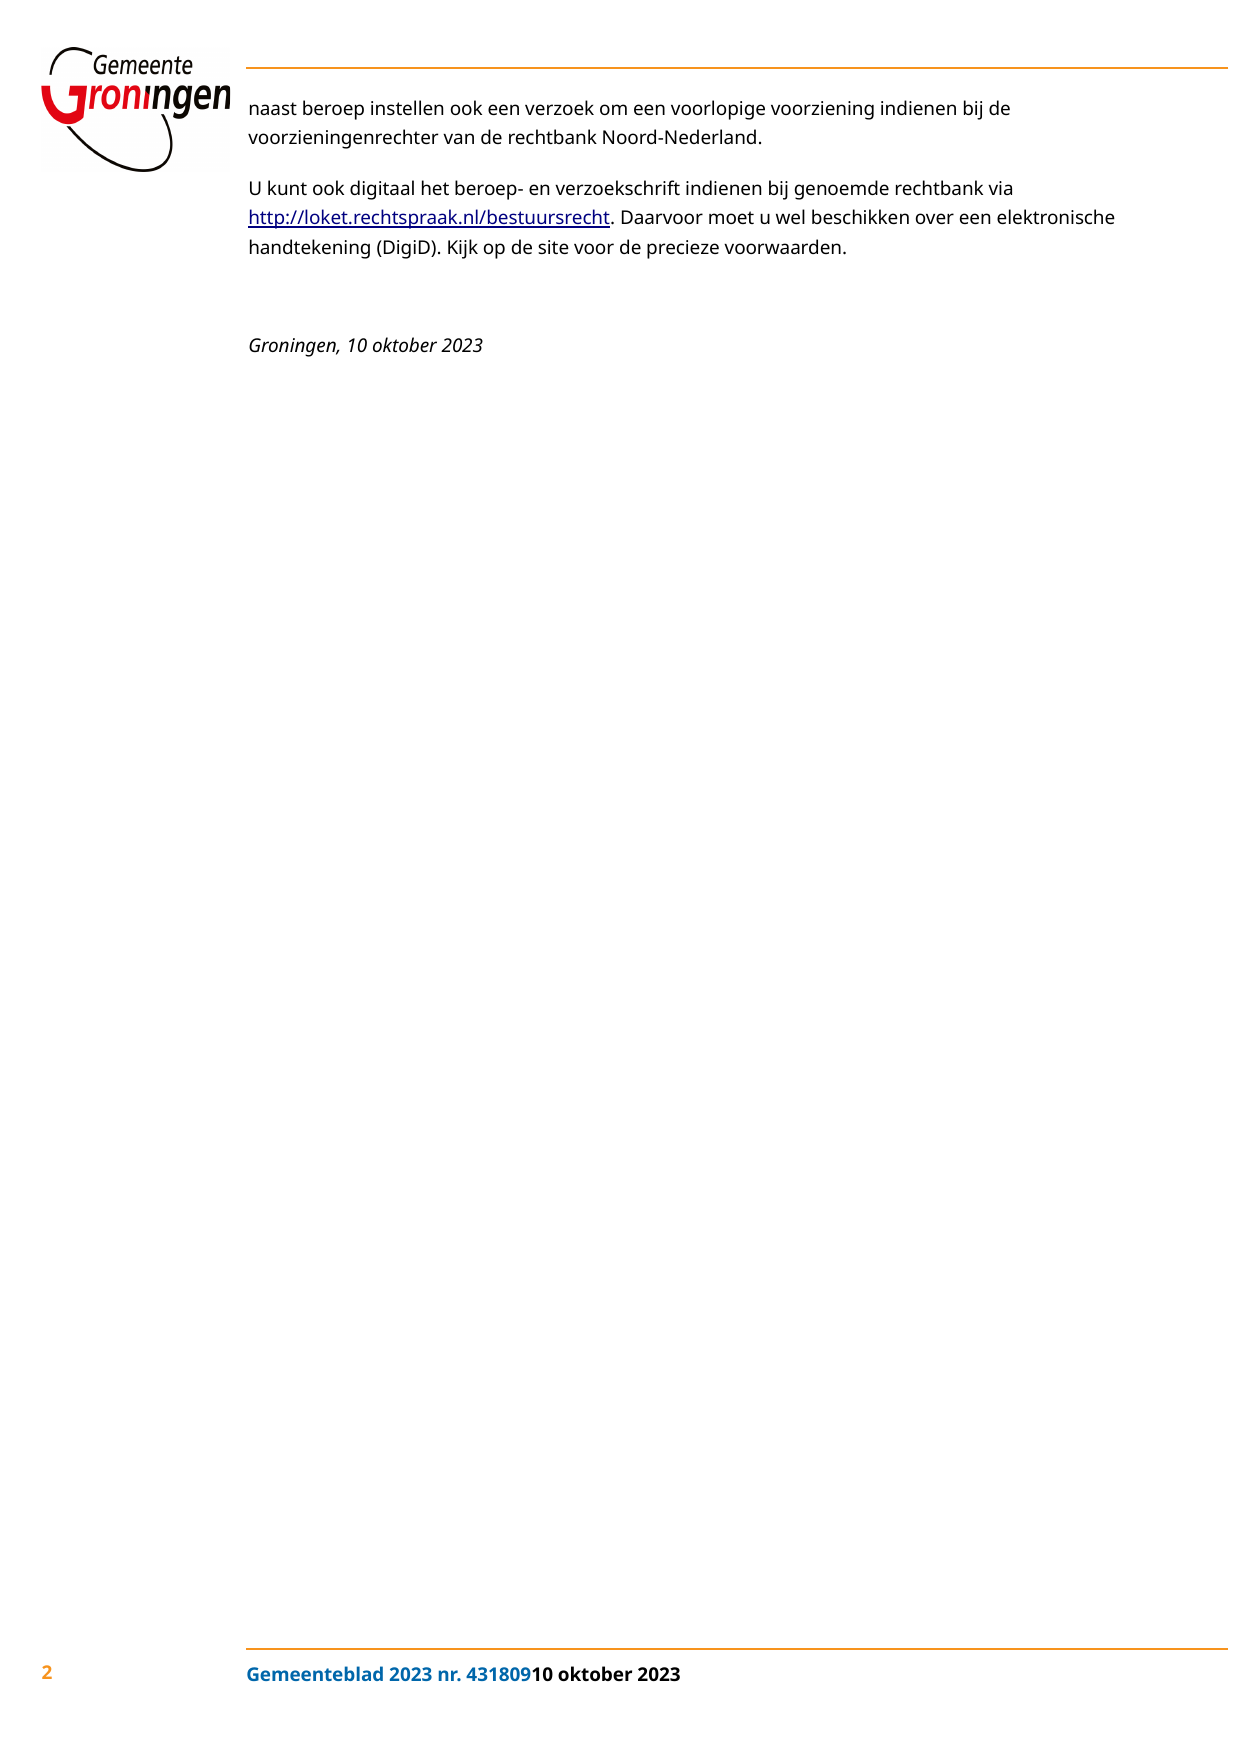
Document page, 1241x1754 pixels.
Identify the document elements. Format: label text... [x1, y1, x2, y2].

text naast beroep instellen ook een verzoek om een voorlopige voorziening indienen bij de voorzieningenrechter van de rechtbank Noord-Nederland. [248, 95, 1152, 150]
text Groningen, 10 oktober 2023 [248, 332, 1152, 358]
picture [41, 47, 231, 172]
text U kunt ook digitaal het beroep- en verzoekschrift indienen bij genoemde rechtbank via http://loket.rechtspraak.nl/bestuursrecht. Daarvoor moet u wel beschikken over een elektronische handtekening (DigiD). Kijk op de site voor de precieze voorwaarden. [248, 175, 1152, 260]
